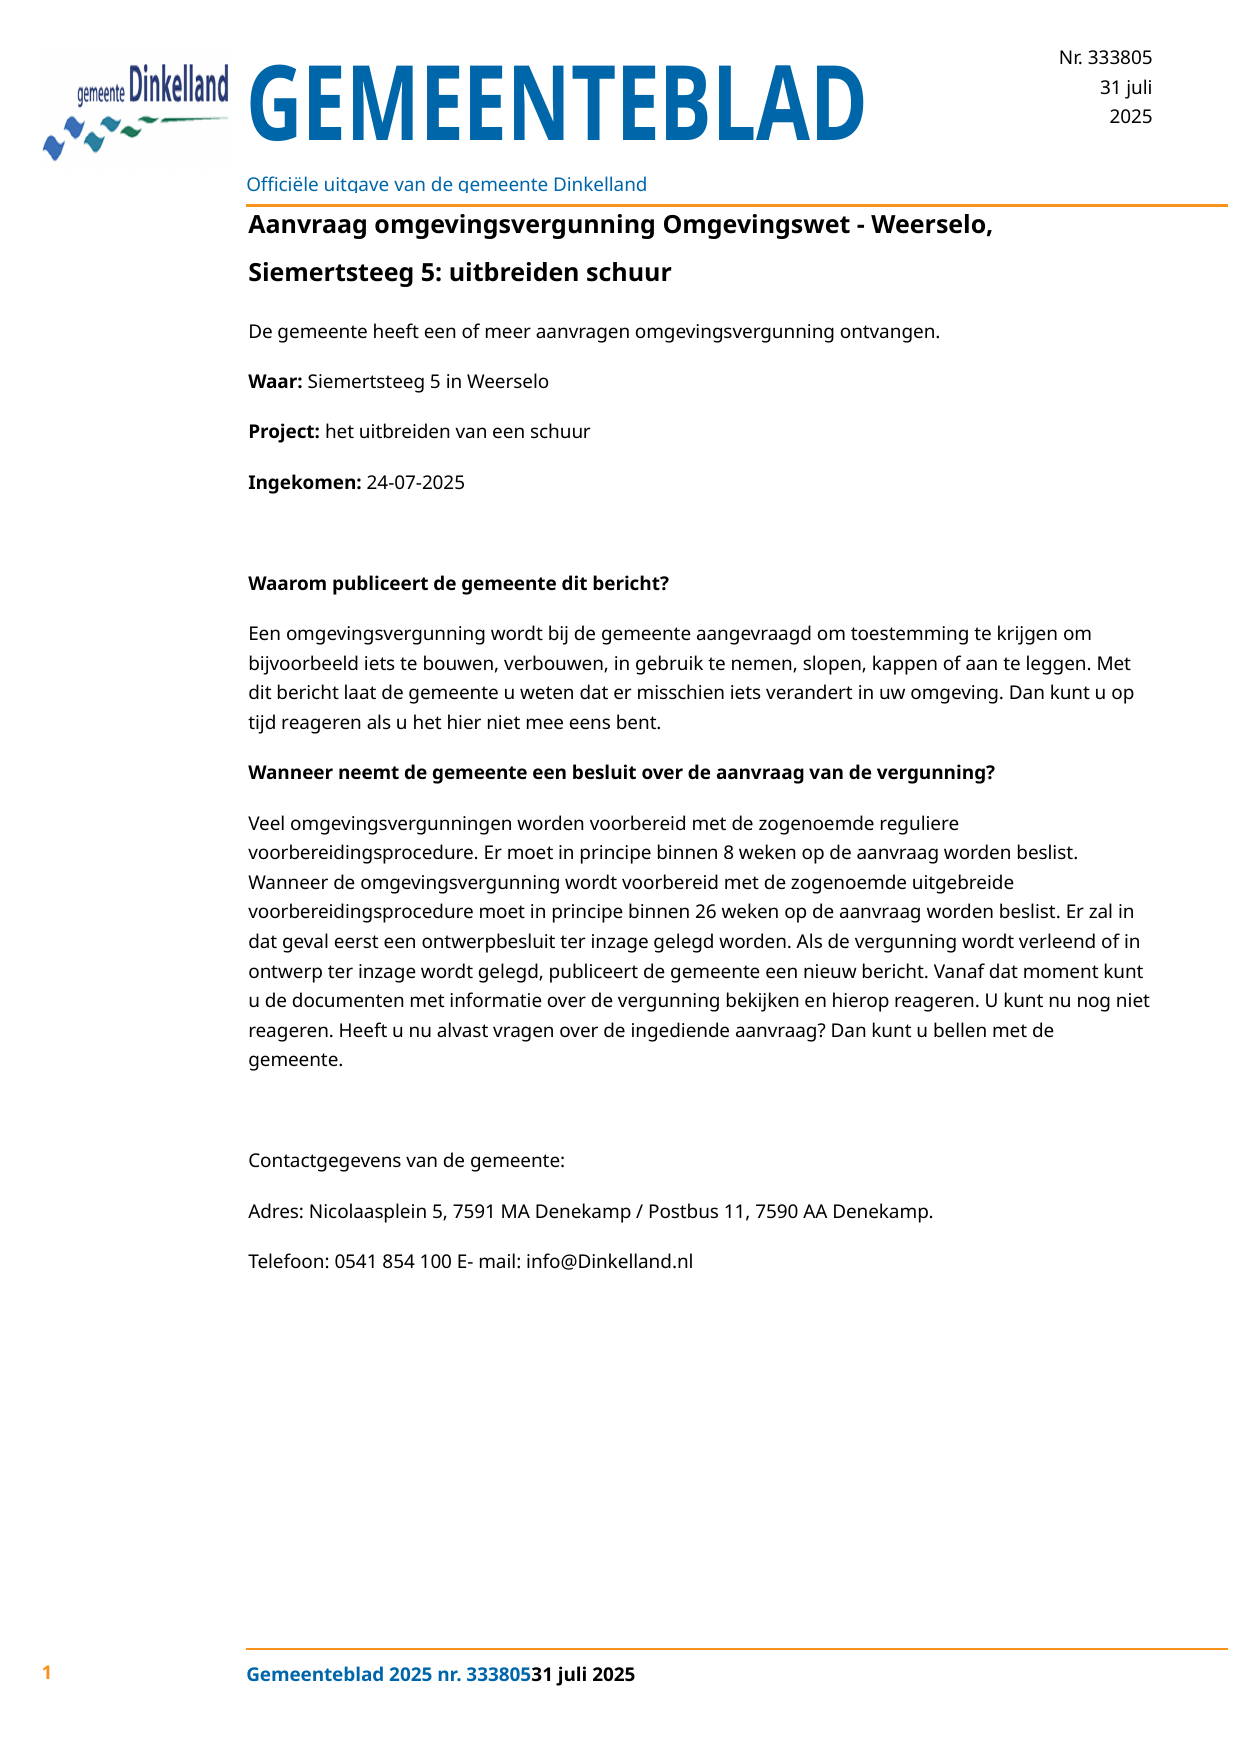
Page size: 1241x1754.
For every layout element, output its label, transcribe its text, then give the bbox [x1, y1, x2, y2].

text Een omgevingsvergunning wordt bij de gemeente aangevraagd om toestemming te krijgen om bijvoorbeeld iets te bouwen, verbouwen, in gebruik te nemen, slopen, kappen of aan te leggen. Met dit bericht laat de gemeente u weten dat er misschien iets verandert in uw omgeving. Dan kunt u op tijd reageren als u het hier niet mee eens bent. [248, 620, 1152, 735]
picture [41, 47, 231, 172]
text Aanvraag omgevingsvergunning Omgevingswet - Weerselo, Siemertsteeg 5: uitbreiden schuur [248, 207, 1152, 288]
text Waarom publiceert de gemeente dit bericht? [248, 570, 1152, 596]
text Project: het uitbreiden van een schuur [248, 419, 1152, 444]
text Adres: Nicolaasplein 5, 7591 MA Denekamp / Postbus 11, 7590 AA Denekamp. [248, 1198, 1152, 1224]
text Telefoon: 0541 854 100 E- mail: info@Dinkelland.nl [248, 1248, 1152, 1274]
text De gemeente heeft een of meer aanvragen omgevingsvergunning ontvangen. [248, 318, 1152, 344]
text Waar: Siemertsteeg 5 in Weerselo [248, 368, 1152, 394]
text Ingekomen: 24-07-2025 [248, 469, 1152, 495]
text Contactgegevens van de gemeente: [248, 1147, 1152, 1173]
text Veel omgevingsvergunningen worden voorbereid met de zogenoemde reguliere voorbereidingsprocedure. Er moet in principe binnen 8 weken op de aanvraag worden beslist. Wanneer de omgevingsvergunning wordt voorbereid met de zogenoemde uitgebreide voorbereidingsprocedure moet in principe binnen 26 weken op de aanvraag worden beslist. Er zal in dat geval eerst een ontwerpbesluit ter inzage gelegd worden. Als de vergunning wordt verleend of in ontwerp ter inzage wordt gelegd, publiceert de gemeente een nieuw bericht. Vanaf dat moment kunt u de documenten met informatie over de vergunning bekijken en hierop reageren. U kunt nu nog niet reageren. Heeft u nu alvast vragen over de ingediende aanvraag? Dan kunt u bellen met de gemeente. [248, 810, 1152, 1072]
text Wanneer neemt de gemeente een besluit over de aanvraag van de vergunning? [248, 759, 1152, 785]
